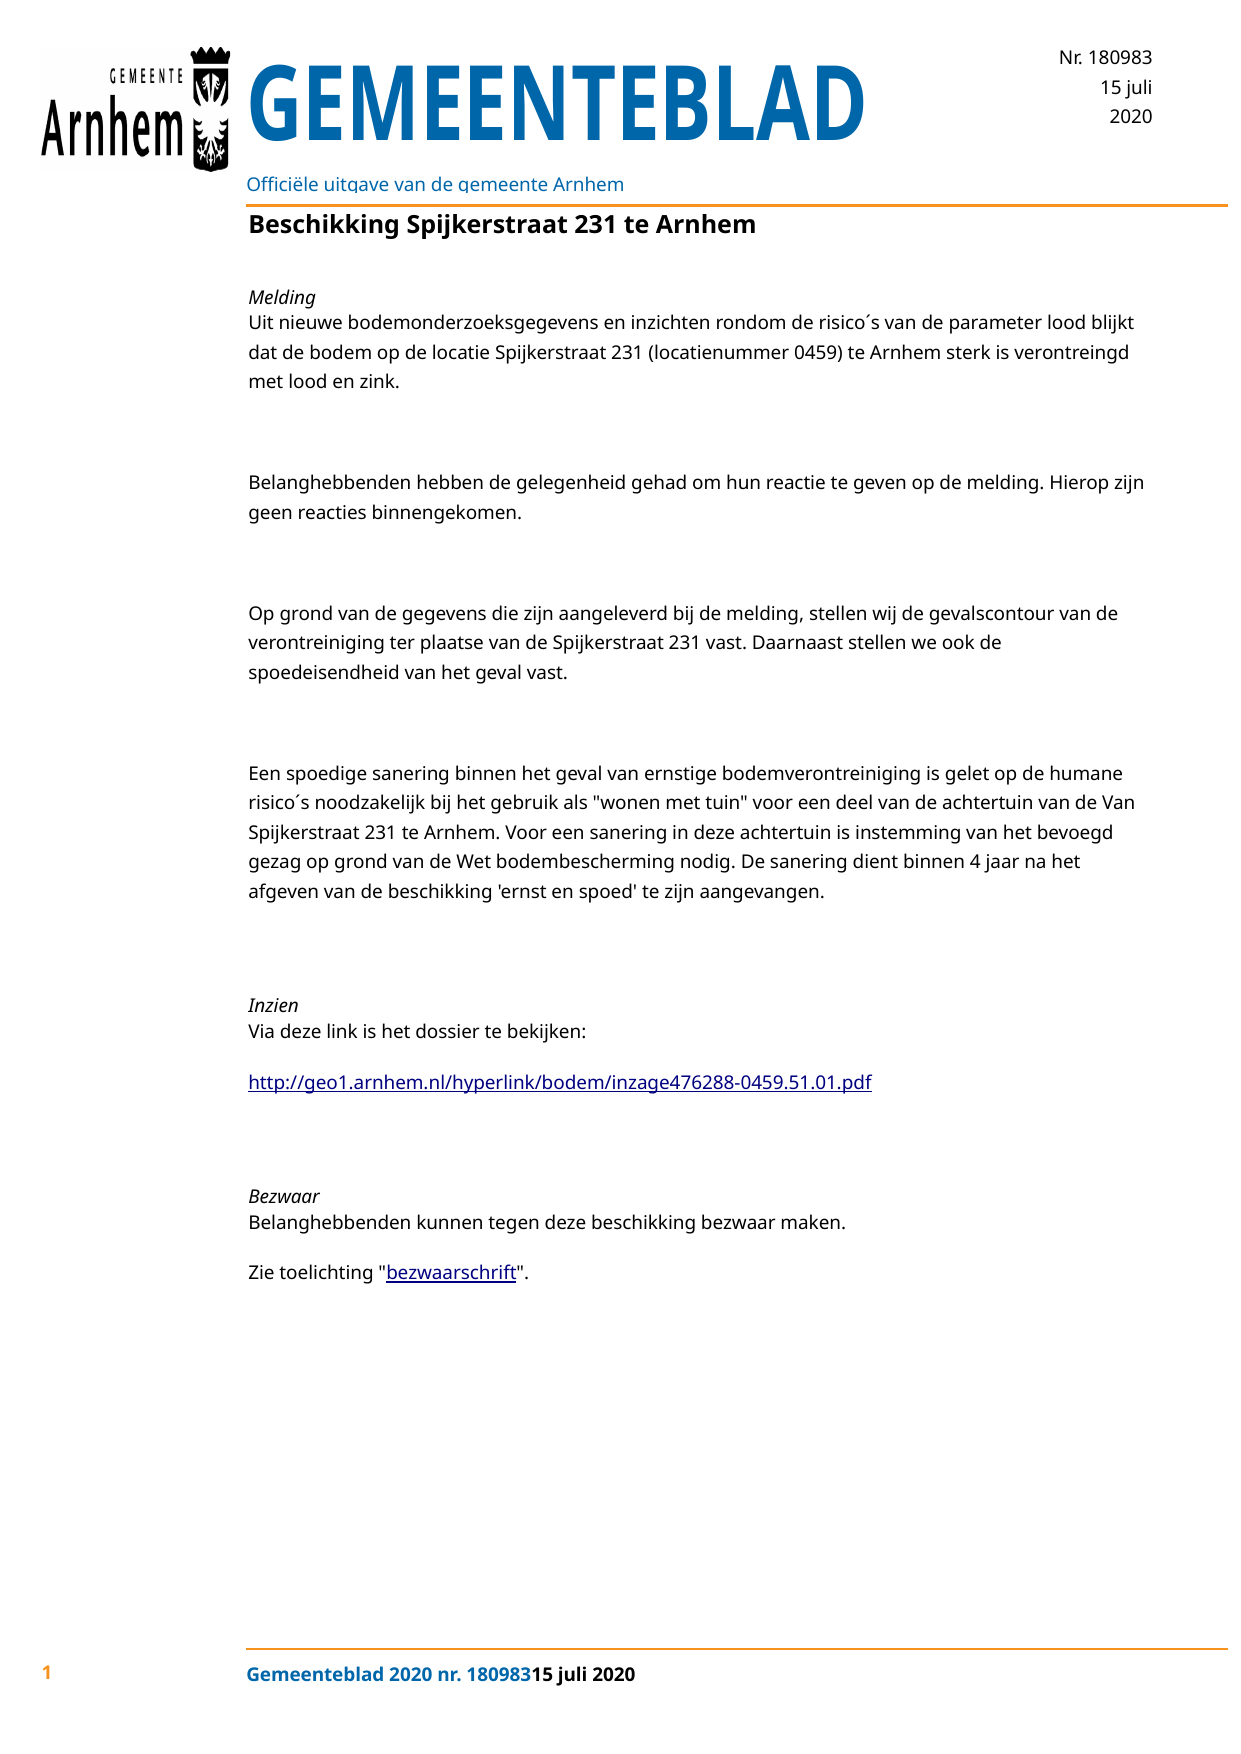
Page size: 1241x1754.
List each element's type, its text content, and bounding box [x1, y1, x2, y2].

text Een spoedige sanering binnen het geval van ernstige bodemverontreiniging is gelet op de humane risico´s noodzakelijk bij het gebruik als "wonen met tuin" voor een deel van de achtertuin van de Van Spijkerstraat 231 te Arnhem. Voor een sanering in deze achtertuin is instemming van het bevoegd gezag op grond van de Wet bodembescherming nodig. De sanering dient binnen 4 jaar na het afgeven van de beschikking 'ernst en spoed' te zijn aangevangen. [248, 760, 1152, 904]
picture [41, 47, 231, 172]
text Via deze link is het dossier te bekijken: [248, 1018, 1152, 1044]
text Zie toelichting "bezwaarschrift". [248, 1259, 1152, 1285]
text Op grond van de gegevens die zijn aangeleverd bij de melding, stellen wij de gevalscontour van de verontreiniging ter plaatse van de Spijkerstraat 231 vast. Daarnaast stellen we ook de spoedeisendheid van het geval vast. [248, 600, 1152, 685]
text http://geo1.arnhem.nl/hyperlink/bodem/inzage476288-0459.51.01.pdf [248, 1069, 1152, 1094]
text Inzien [248, 993, 1152, 1018]
text Belanghebbenden kunnen tegen deze beschikking bezwaar maken. [248, 1209, 1152, 1235]
text Bezwaar [248, 1183, 1152, 1209]
text Belanghebbenden hebben de gelegenheid gehad om hun reactie te geven op de melding. Hierop zijn geen reacties binnengekomen. [248, 469, 1152, 525]
text Melding [248, 284, 1152, 309]
text Beschikking Spijkerstraat 231 te Arnhem [248, 207, 1152, 241]
text Uit nieuwe bodemonderzoeksgegevens en inzichten rondom de risico´s van de parameter lood blijkt dat de bodem op de locatie Spijkerstraat 231 (locatienummer 0459) te Arnhem sterk is verontreingd met lood en zink. [248, 309, 1152, 394]
